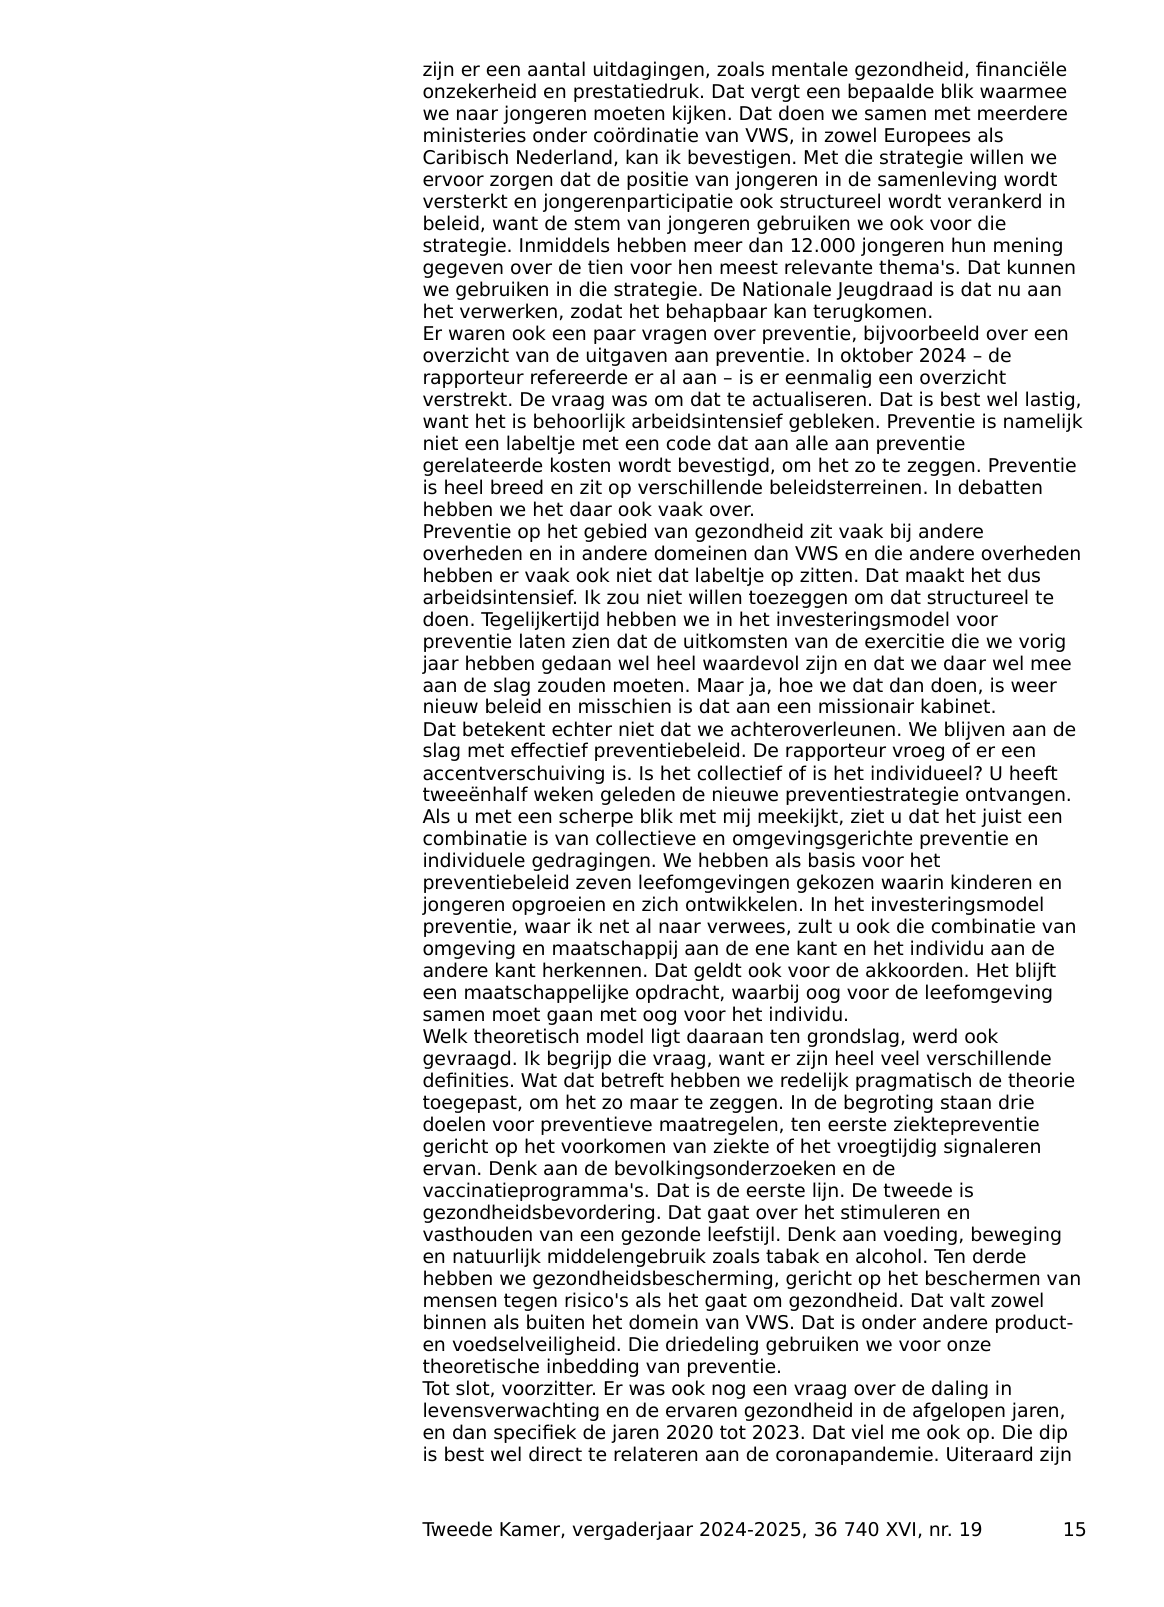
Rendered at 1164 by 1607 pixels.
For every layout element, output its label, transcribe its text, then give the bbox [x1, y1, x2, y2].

text zijn er een aantal uitdagingen, zoals mentale gezondheid, financiële onzekerheid en prestatiedruk. Dat vergt een bepaalde blik waarmee we naar jongeren moeten kijken. Dat doen we samen met meerdere ministeries onder coördinatie van VWS, in zowel Europees als Caribisch Nederland, kan ik bevestigen. Met die strategie willen we ervoor zorgen dat de positie van jongeren in de samenleving wordt versterkt en jongerenparticipatie ook structureel wordt verankerd in beleid, want de stem van jongeren gebruiken we ook voor die strategie. Inmiddels hebben meer dan 12.000 jongeren hun mening gegeven over de tien voor hen meest relevante thema's. Dat kunnen we gebruiken in die strategie. De Nationale Jeugdraad is dat nu aan het verwerken, zodat het behapbaar kan terugkomen. [422, 59, 1087, 323]
text Tot slot, voorzitter. Er was ook nog een vraag over de daling in levensverwachting en de ervaren gezondheid in de afgelopen jaren, en dan specifiek de jaren 2020 tot 2023. Dat viel me ook op. Die dip is best wel direct te relateren aan de coronapandemie. Uiteraard zijn [422, 1378, 1087, 1466]
text Preventie op het gebied van gezondheid zit vaak bij andere overheden en in andere domeinen dan VWS en die andere overheden hebben er vaak ook niet dat labeltje op zitten. Dat maakt het dus arbeidsintensief. Ik zou niet willen toezeggen om dat structureel te doen. Tegelijkertijd hebben we in het investeringsmodel voor preventie laten zien dat de uitkomsten van de exercitie die we vorig jaar hebben gedaan wel heel waardevol zijn en dat we daar wel mee aan de slag zouden moeten. Maar ja, hoe we dat dan doen, is weer nieuw beleid en misschien is dat aan een missionair kabinet. [422, 521, 1087, 718]
text Dat betekent echter niet dat we achteroverleunen. We blijven aan de slag met effectief preventiebeleid. De rapporteur vroeg of er een accentverschuiving is. Is het collectief of is het individueel? U heeft tweeënhalf weken geleden de nieuwe preventiestrategie ontvangen. Als u met een scherpe blik met mij meekijkt, ziet u dat het juist een combinatie is van collectieve en omgevingsgerichte preventie en individuele gedragingen. We hebben als basis voor het preventiebeleid zeven leefomgevingen gekozen waarin kinderen en jongeren opgroeien en zich ontwikkelen. In het investeringsmodel preventie, waar ik net al naar verwees, zult u ook die combinatie van omgeving en maatschappij aan de ene kant en het individu aan de andere kant herkennen. Dat geldt ook voor de akkoorden. Het blijft een maatschappelijke opdracht, waarbij oog voor de leefomgeving samen moet gaan met oog voor het individu. [422, 718, 1087, 1026]
text Welk theoretisch model ligt daaraan ten grondslag, werd ook gevraagd. Ik begrijp die vraag, want er zijn heel veel verschillende definities. Wat dat betreft hebben we redelijk pragmatisch de theorie toegepast, om het zo maar te zeggen. In de begroting staan drie doelen voor preventieve maatregelen, ten eerste ziektepreventie gericht op het voorkomen van ziekte of het vroegtijdig signaleren ervan. Denk aan de bevolkingsonderzoeken en de vaccinatieprogramma's. Dat is de eerste lijn. De tweede is gezondheidsbevordering. Dat gaat over het stimuleren en vasthouden van een gezonde leefstijl. Denk aan voeding, beweging en natuurlijk middelengebruik zoals tabak en alcohol. Ten derde hebben we gezondheidsbescherming, gericht op het beschermen van mensen tegen risico's als het gaat om gezondheid. Dat valt zowel binnen als buiten het domein van VWS. Dat is onder andere product- en voedselveiligheid. Die driedeling gebruiken we voor onze theoretische inbedding van preventie. [422, 1026, 1087, 1378]
text Er waren ook een paar vragen over preventie, bijvoorbeeld over een overzicht van de uitgaven aan preventie. In oktober 2024 – de rapporteur refereerde er al aan – is er eenmalig een overzicht verstrekt. De vraag was om dat te actualiseren. Dat is best wel lastig, want het is behoorlijk arbeidsintensief gebleken. Preventie is namelijk niet een labeltje met een code dat aan alle aan preventie gerelateerde kosten wordt bevestigd, om het zo te zeggen. Preventie is heel breed en zit op verschillende beleidsterreinen. In debatten hebben we het daar ook vaak over. [422, 323, 1087, 521]
